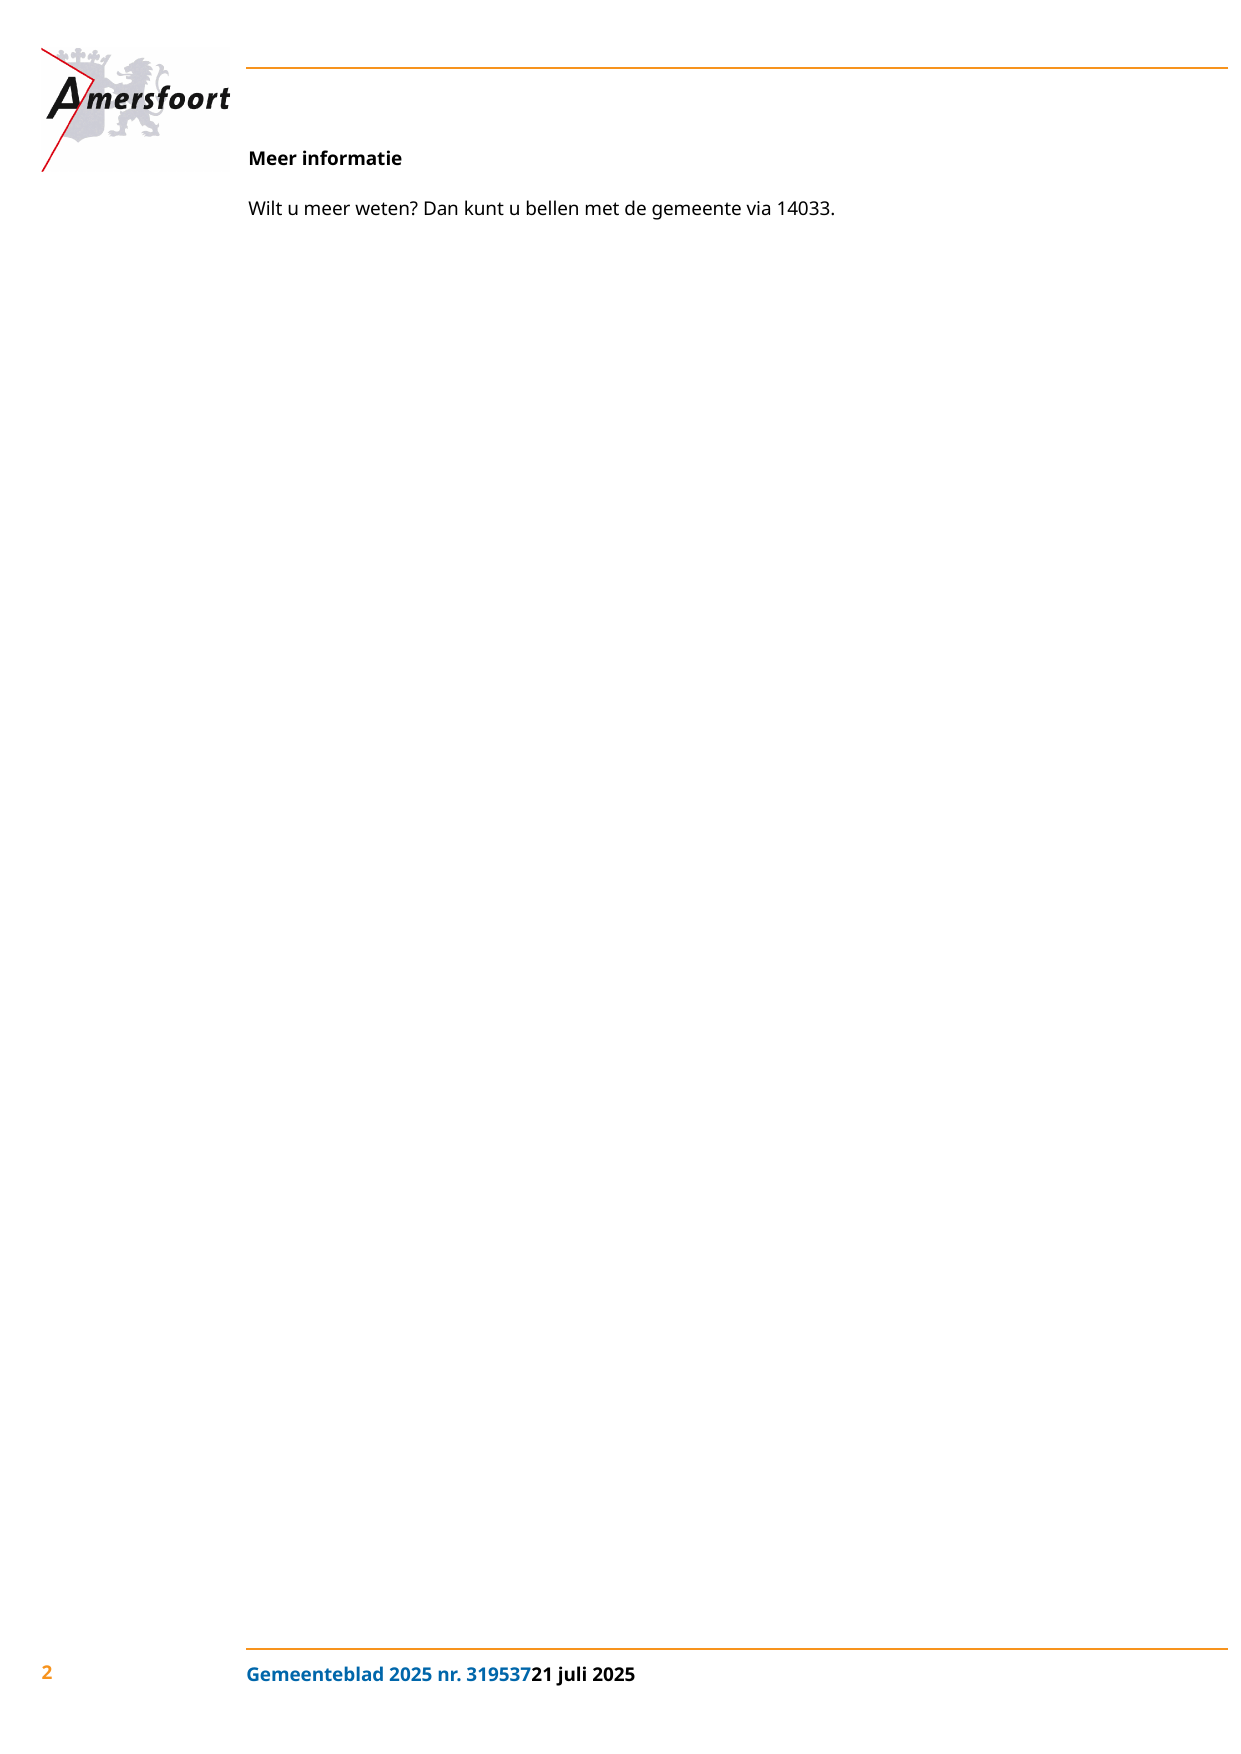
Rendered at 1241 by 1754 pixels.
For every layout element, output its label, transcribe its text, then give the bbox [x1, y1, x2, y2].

text Meer informatie [248, 145, 1152, 171]
picture [41, 47, 231, 172]
text Wilt u meer weten? Dan kunt u bellen met de gemeente via 14033. [248, 196, 1152, 221]
